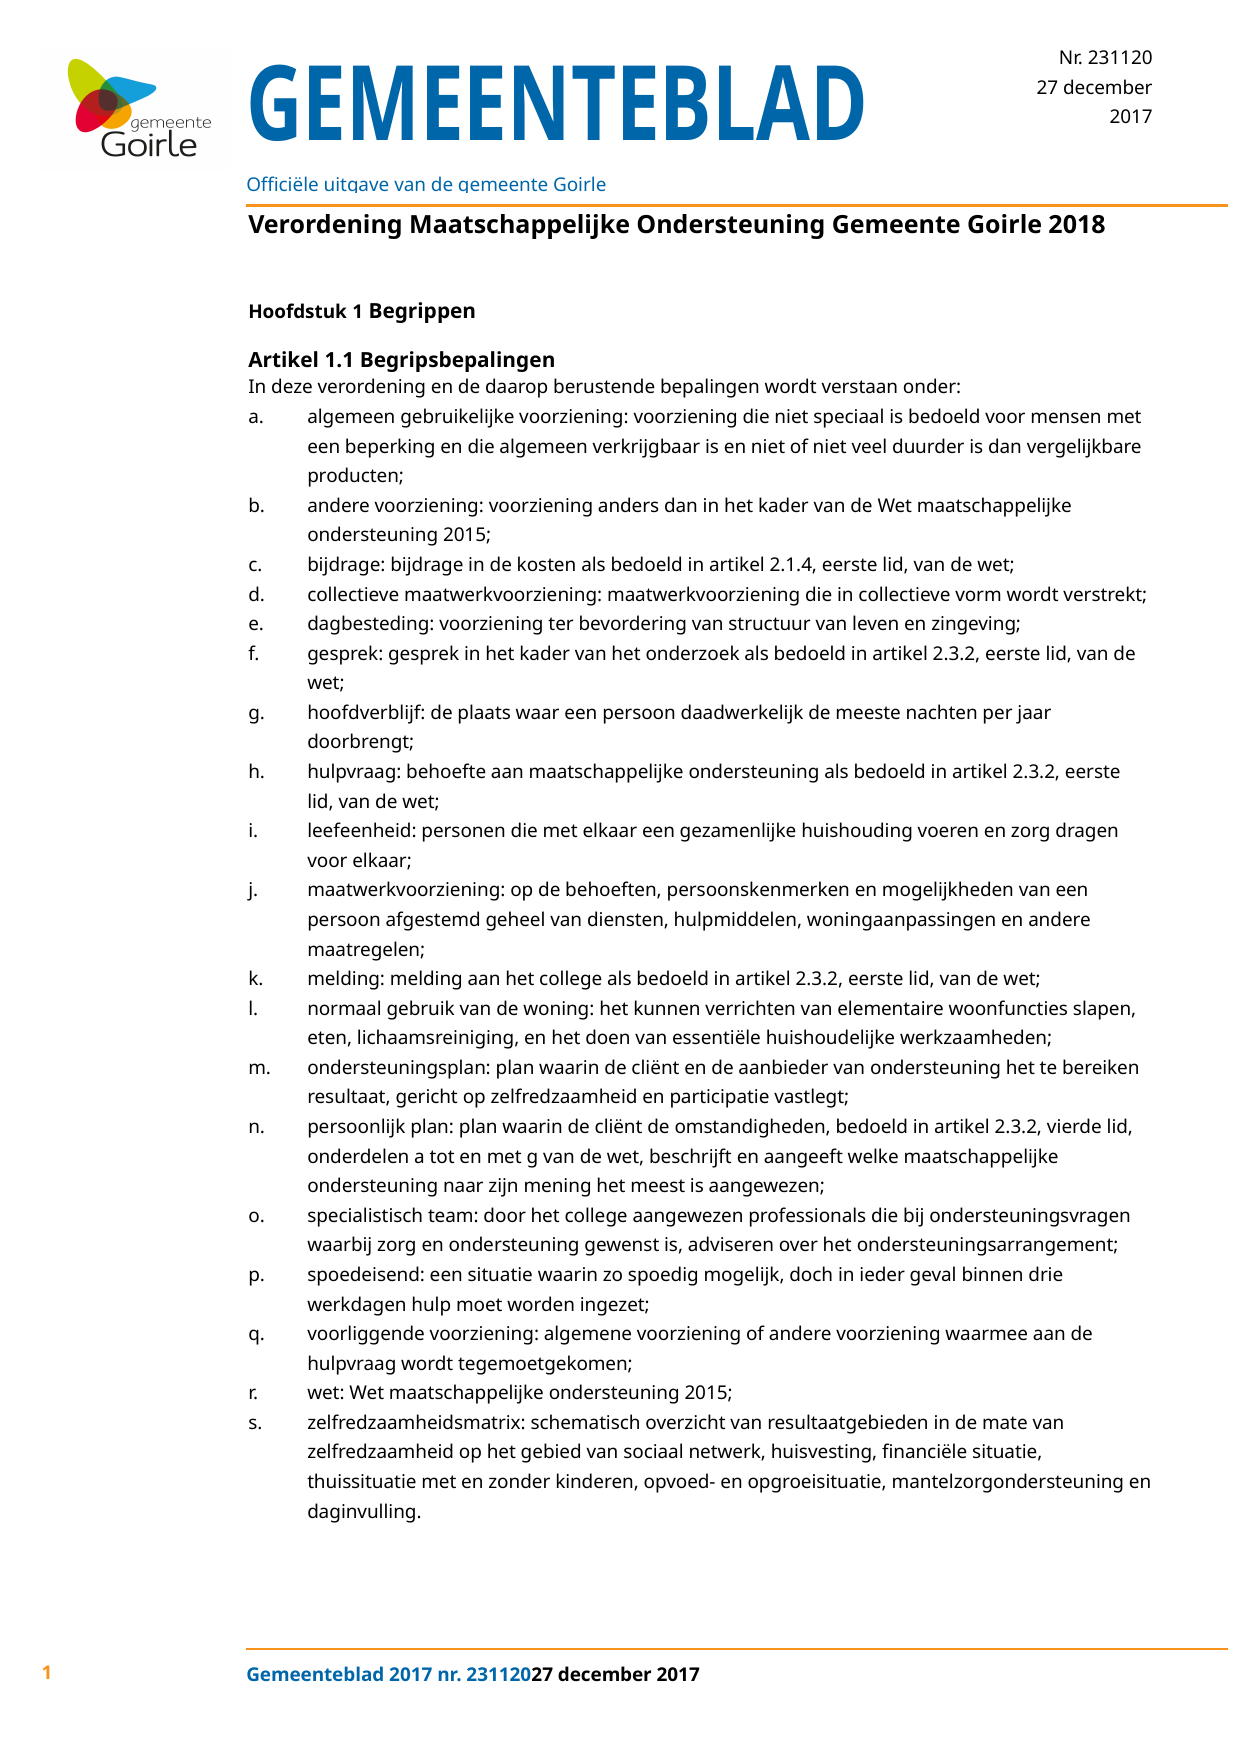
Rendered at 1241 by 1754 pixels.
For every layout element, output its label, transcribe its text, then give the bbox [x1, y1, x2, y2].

list ondersteuningsplan: plan waarin de cliënt en de aanbieder van ondersteuning het te bereiken resultaat, gericht op zelfredzaamheid en participatie vastlegt; [248, 1054, 1152, 1109]
list collectieve maatwerkvoorziening: maatwerkvoorziening die in collectieve vorm wordt verstrekt; [248, 581, 1152, 607]
text Hoofdstuk 1 Begrippen [248, 296, 1152, 324]
text Verordening Maatschappelijke Ondersteuning Gemeente Goirle 2018 [248, 207, 1152, 241]
list leefeenheid: personen die met elkaar een gezamenlijke huishouding voeren en zorg dragen voor elkaar; [248, 817, 1152, 873]
list hoofdverblijf: de plaats waar een persoon daadwerkelijk de meeste nachten per jaar doorbrengt; [248, 699, 1152, 754]
list wet: Wet maatschappelijke ondersteuning 2015; [248, 1379, 1152, 1405]
text In deze verordening en de daarop berustende bepalingen wordt verstaan onder: [248, 374, 1152, 399]
list spoedeisend: een situatie waarin zo spoedig mogelijk, doch in ieder geval binnen drie werkdagen hulp moet worden ingezet; [248, 1261, 1152, 1317]
list specialistisch team: door het college aangewezen professionals die bij ondersteuningsvragen waarbij zorg en ondersteuning gewenst is, adviseren over het ondersteuningsarrangement; [248, 1202, 1152, 1257]
list gesprek: gesprek in het kader van het onderzoek als bedoeld in artikel 2.3.2, eerste lid, van de wet; [248, 640, 1152, 695]
list algemeen gebruikelijke voorziening: voorziening die niet speciaal is bedoeld voor mensen met een beperking en die algemeen verkrijgbaar is en niet of niet veel duurder is dan vergelijkbare producten; [248, 403, 1152, 488]
list bijdrage: bijdrage in de kosten als bedoeld in artikel 2.1.4, eerste lid, van de wet; [248, 551, 1152, 577]
picture [41, 47, 231, 172]
list normaal gebruik van de woning: het kunnen verrichten van elementaire woonfuncties slapen, eten, lichaamsreiniging, en het doen van essentiële huishoudelijke werkzaamheden; [248, 995, 1152, 1050]
list dagbesteding: voorziening ter bevordering van structuur van leven en zingeving; [248, 610, 1152, 636]
list hulpvraag: behoefte aan maatschappelijke ondersteuning als bedoeld in artikel 2.3.2, eerste lid, van de wet; [248, 758, 1152, 814]
list zelfredzaamheidsmatrix: schematisch overzicht van resultaatgebieden in de mate van zelfredzaamheid op het gebied van sociaal netwerk, huisvesting, financiële situatie, thuissituatie met en zonder kinderen, opvoed- en opgroeisituatie, mantelzorgondersteuning en daginvulling. [248, 1409, 1152, 1524]
text Artikel 1.1 Begripsbepalingen [248, 345, 1152, 374]
list maatwerkvoorziening: op de behoeften, persoonskenmerken en mogelijkheden van een persoon afgestemd geheel van diensten, hulpmiddelen, woningaanpassingen en andere maatregelen; [248, 877, 1152, 962]
list voorliggende voorziening: algemene voorziening of andere voorziening waarmee aan de hulpvraag wordt tegemoetgekomen; [248, 1320, 1152, 1376]
list persoonlijk plan: plan waarin de cliënt de omstandigheden, bedoeld in artikel 2.3.2, vierde lid, onderdelen a tot en met g van de wet, beschrijft en aangeeft welke maatschappelijke ondersteuning naar zijn mening het meest is aangewezen; [248, 1113, 1152, 1198]
list andere voorziening: voorziening anders dan in het kader van de Wet maatschappelijke ondersteuning 2015; [248, 492, 1152, 547]
list melding: melding aan het college als bedoeld in artikel 2.3.2, eerste lid, van de wet; [248, 965, 1152, 991]
